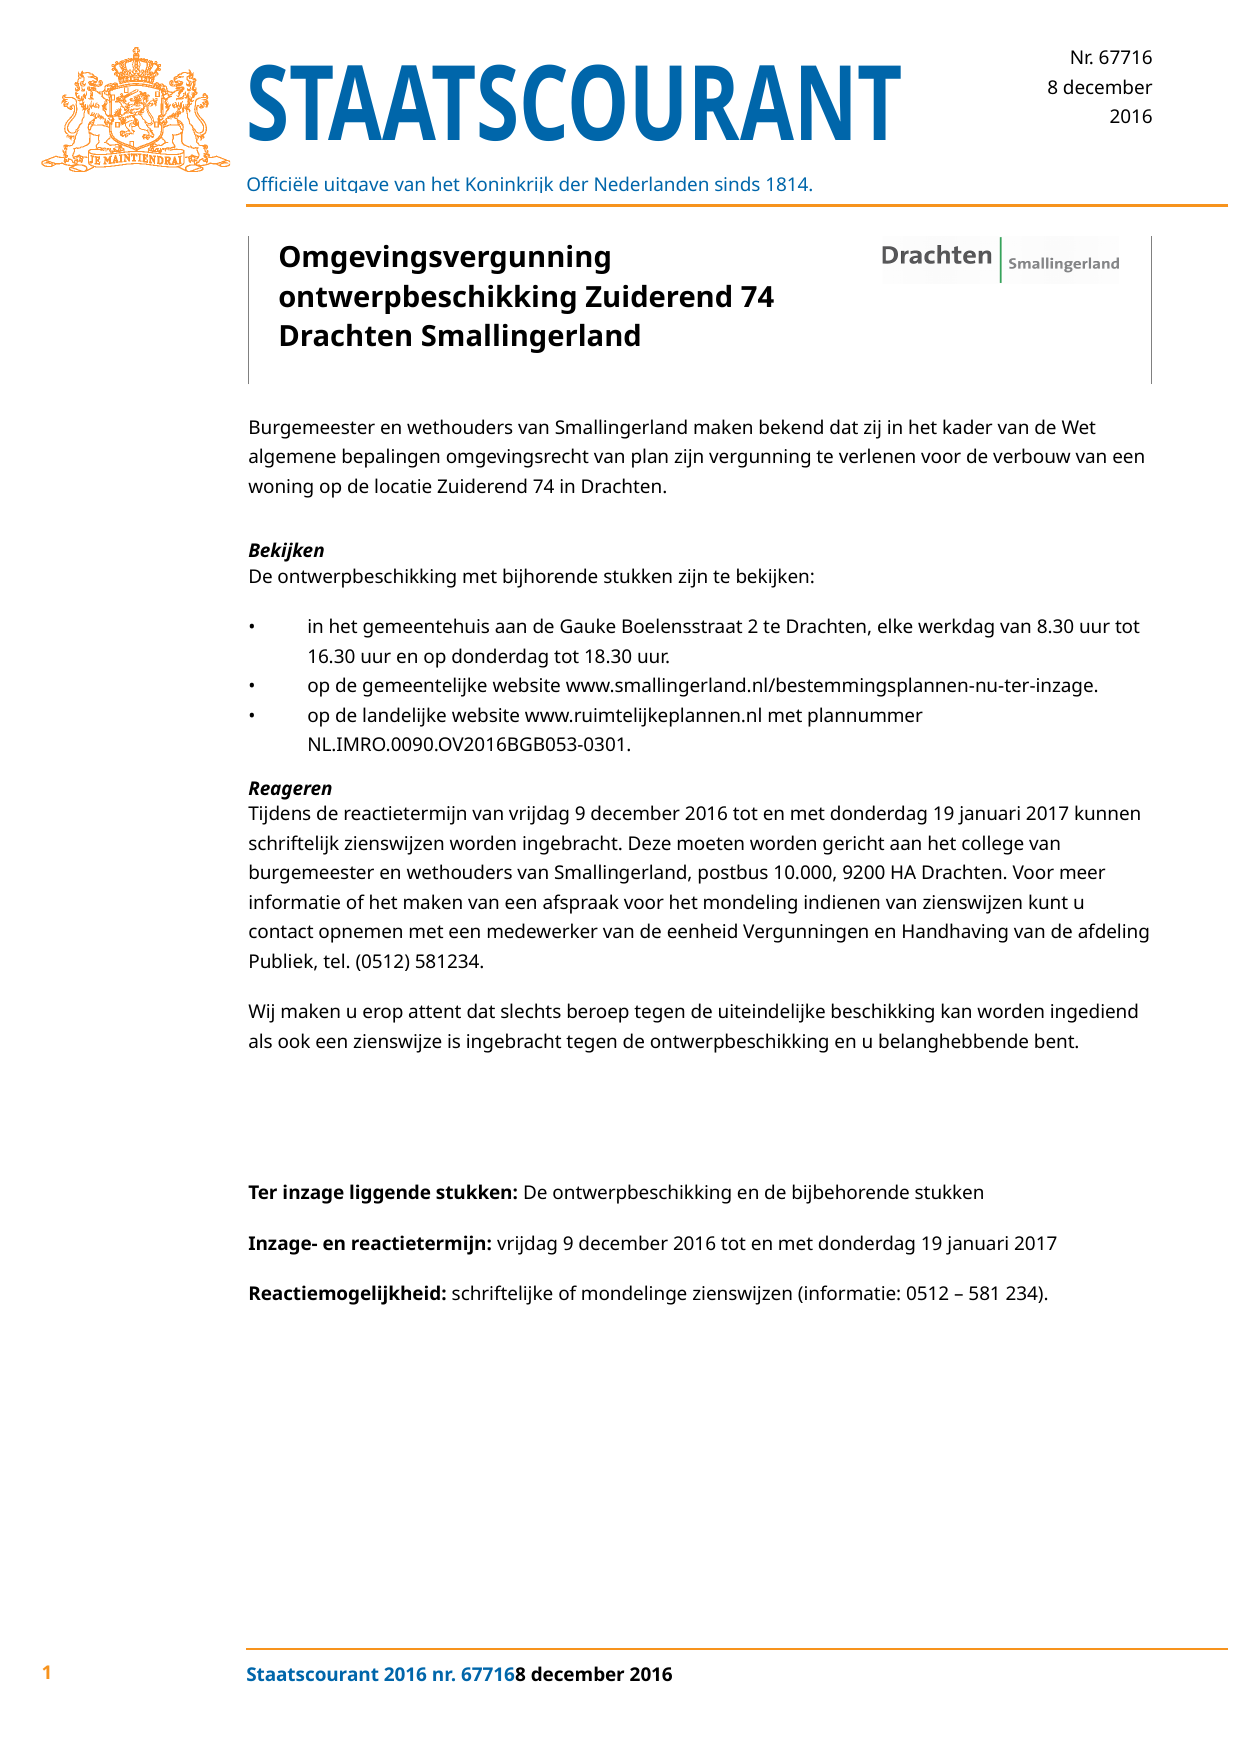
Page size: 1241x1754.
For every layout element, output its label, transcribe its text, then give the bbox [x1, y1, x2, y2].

list op de gemeentelijke website www.smallingerland.nl/bestemmingsplannen-nu-ter-inzage. [248, 672, 1152, 698]
text Bekijken [248, 537, 1152, 563]
text Ter inzage liggende stukken: De ontwerpbeschikking en de bijbehorende stukken [248, 1179, 1152, 1205]
picture [41, 47, 231, 172]
text Reactiemogelijkheid: schriftelijke of mondelinge zienswijzen (informatie: 0512 – 581 234). [248, 1280, 1152, 1306]
text Reageren [248, 775, 1152, 800]
table_header Omgevingsvergunning ontwerpbeschikking Zuiderend 74 Drachten Smallingerland [249, 236, 850, 384]
list op de landelijke website www.ruimtelijkeplannen.nl met plannummer NL.IMRO.0090.OV2016BGB053-0301. [248, 702, 1152, 757]
text De ontwerpbeschikking met bijhorende stukken zijn te bekijken: [248, 563, 1152, 588]
picture [882, 236, 1119, 284]
text Inzage- en reactietermijn: vrijdag 9 december 2016 tot en met donderdag 19 januari 2017 [248, 1230, 1152, 1256]
text Wij maken u erop attent dat slechts beroep tegen de uiteindelijke beschikking kan worden ingediend als ook een zienswijze is ingebracht tegen de ontwerpbeschikking en u belanghebbende bent. [248, 999, 1152, 1054]
text Burgemeester en wethouders van Smallingerland maken bekend dat zij in het kader van de Wet algemene bepalingen omgevingsrecht van plan zijn vergunning te verlenen voor de verbouw van een woning op de locatie Zuiderend 74 in Drachten. [248, 414, 1152, 499]
list in het gemeentehuis aan de Gauke Boelensstraat 2 te Drachten, elke werkdag van 8.30 uur tot 16.30 uur en op donderdag tot 18.30 uur. [248, 613, 1152, 668]
text Tijdens de reactietermijn van vrijdag 9 december 2016 tot en met donderdag 19 januari 2017 kunnen schriftelijk zienswijzen worden ingebracht. Deze moeten worden gericht aan het college van burgemeester en wethouders van Smallingerland, postbus 10.000, 9200 HA Drachten. Voor meer informatie of het maken van een afspraak voor het mondeling indienen van zienswijzen kunt u contact opnemen met een medewerker van de eenheid Vergunningen en Handhaving van de afdeling Publiek, tel. (0512) 581234. [248, 800, 1152, 974]
table_header [850, 236, 1151, 384]
